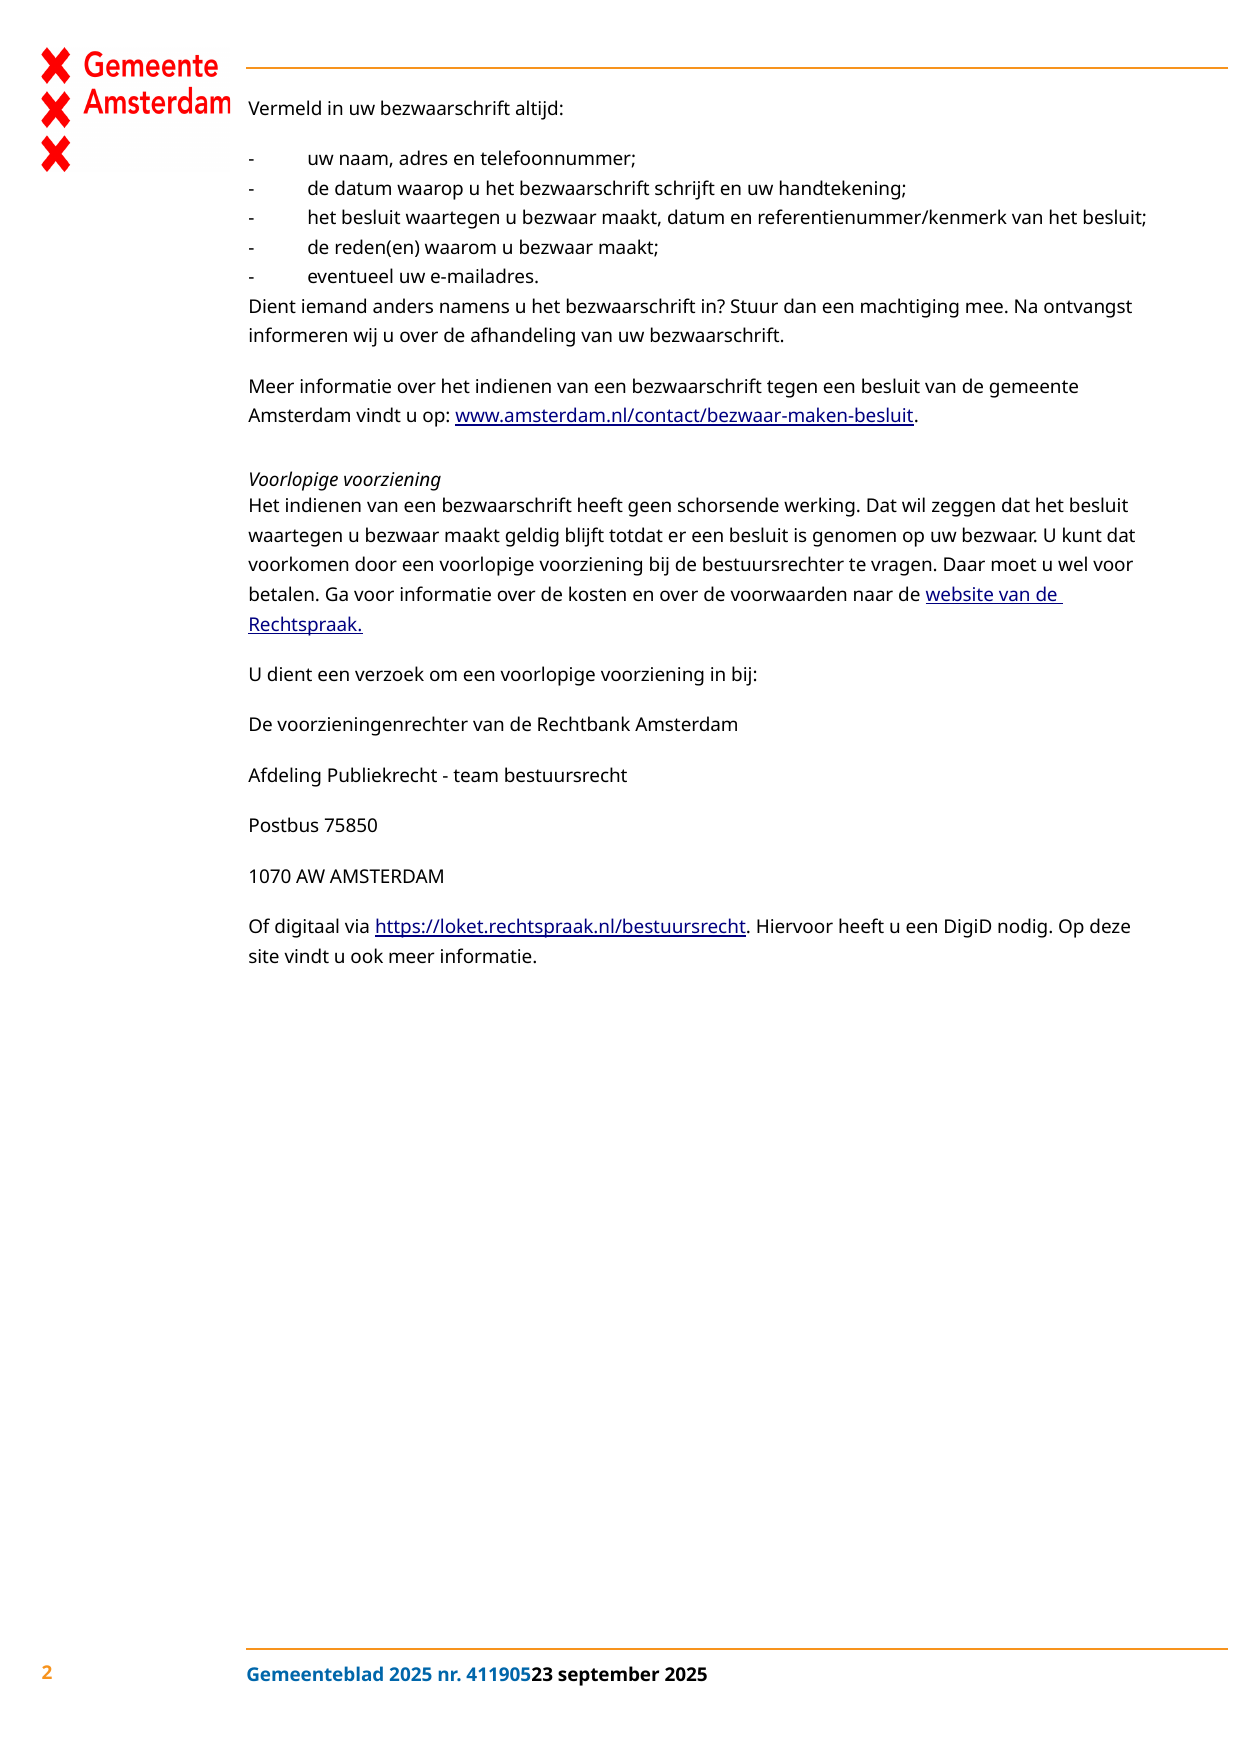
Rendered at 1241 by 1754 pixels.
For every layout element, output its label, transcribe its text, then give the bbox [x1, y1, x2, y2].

list uw naam, adres en telefoonnummer; [248, 145, 1152, 171]
text Vermeld in uw bezwaarschrift altijd: [248, 95, 1152, 121]
list de reden(en) waarom u bezwaar maakt; [248, 234, 1152, 260]
list de datum waarop u het bezwaarschrift schrijft en uw handtekening; [248, 175, 1152, 201]
text Afdeling Publiekrecht - team bestuursrecht [248, 762, 1152, 788]
text Dient iemand anders namens u het bezwaarschrift in? Stuur dan een machtiging mee. Na ontvangst informeren wij u over de afhandeling van uw bezwaarschrift. [248, 293, 1152, 348]
text U dient een verzoek om een voorlopige voorziening in bij: [248, 661, 1152, 687]
text Het indienen van een bezwaarschrift heeft geen schorsende werking. Dat wil zeggen dat het besluit waartegen u bezwaar maakt geldig blijft totdat er een besluit is genomen op uw bezwaar. U kunt dat voorkomen door een voorlopige voorziening bij de bestuursrechter te vragen. Daar moet u wel voor betalen. Ga voor informatie over de kosten en over de voorwaarden naar de website van de Rechtspraak. [248, 492, 1152, 636]
text 1070 AW AMSTERDAM [248, 863, 1152, 888]
picture [41, 47, 231, 172]
text Voorlopige voorziening [248, 467, 1152, 492]
text Of digitaal via https://loket.rechtspraak.nl/bestuursrecht. Hiervoor heeft u een DigiD nodig. Op deze site vindt u ook meer informatie. [248, 913, 1152, 968]
text Meer informatie over het indienen van een bezwaarschrift tegen een besluit van de gemeente Amsterdam vindt u op: www.amsterdam.nl/contact/bezwaar-maken-besluit. [248, 373, 1152, 428]
text De voorzieningenrechter van de Rechtbank Amsterdam [248, 712, 1152, 737]
text Postbus 75850 [248, 812, 1152, 838]
list het besluit waartegen u bezwaar maakt, datum en referentienummer/kenmerk van het besluit; [248, 204, 1152, 230]
list eventueel uw e-mailadres. [248, 263, 1152, 289]
